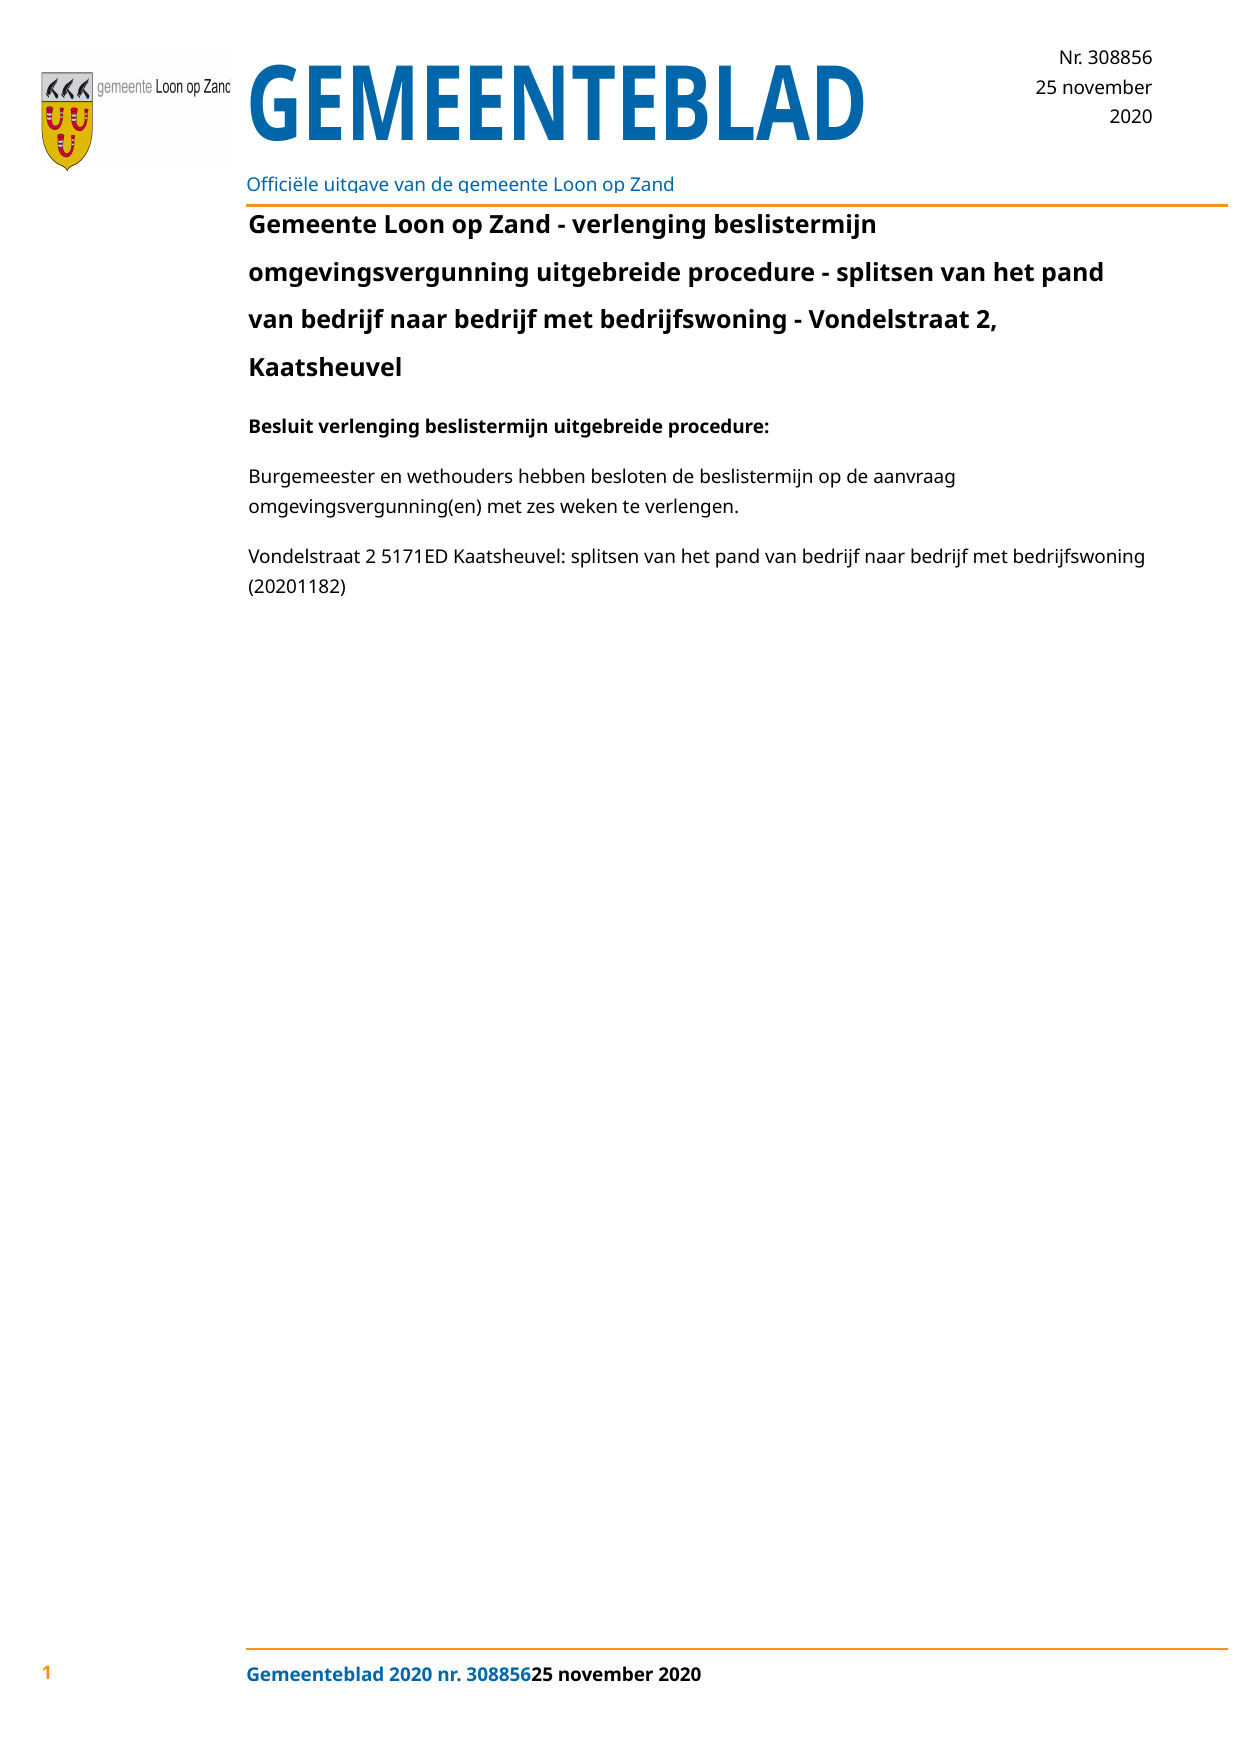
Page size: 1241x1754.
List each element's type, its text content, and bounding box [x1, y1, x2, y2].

text Besluit verlenging beslistermijn uitgebreide procedure: [248, 413, 1152, 439]
text Gemeente Loon op Zand - verlenging beslistermijn omgevingsvergunning uitgebreide procedure - splitsen van het pand van bedrijf naar bedrijf met bedrijfswoning - Vondelstraat 2, Kaatsheuvel [248, 207, 1152, 384]
text Burgemeester en wethouders hebben besloten de beslistermijn op de aanvraag omgevingsvergunning(en) met zes weken te verlengen. [248, 463, 1152, 519]
picture [41, 47, 231, 172]
text Vondelstraat 2 5171ED Kaatsheuvel: splitsen van het pand van bedrijf naar bedrijf met bedrijfswoning (20201182) [248, 543, 1152, 599]
